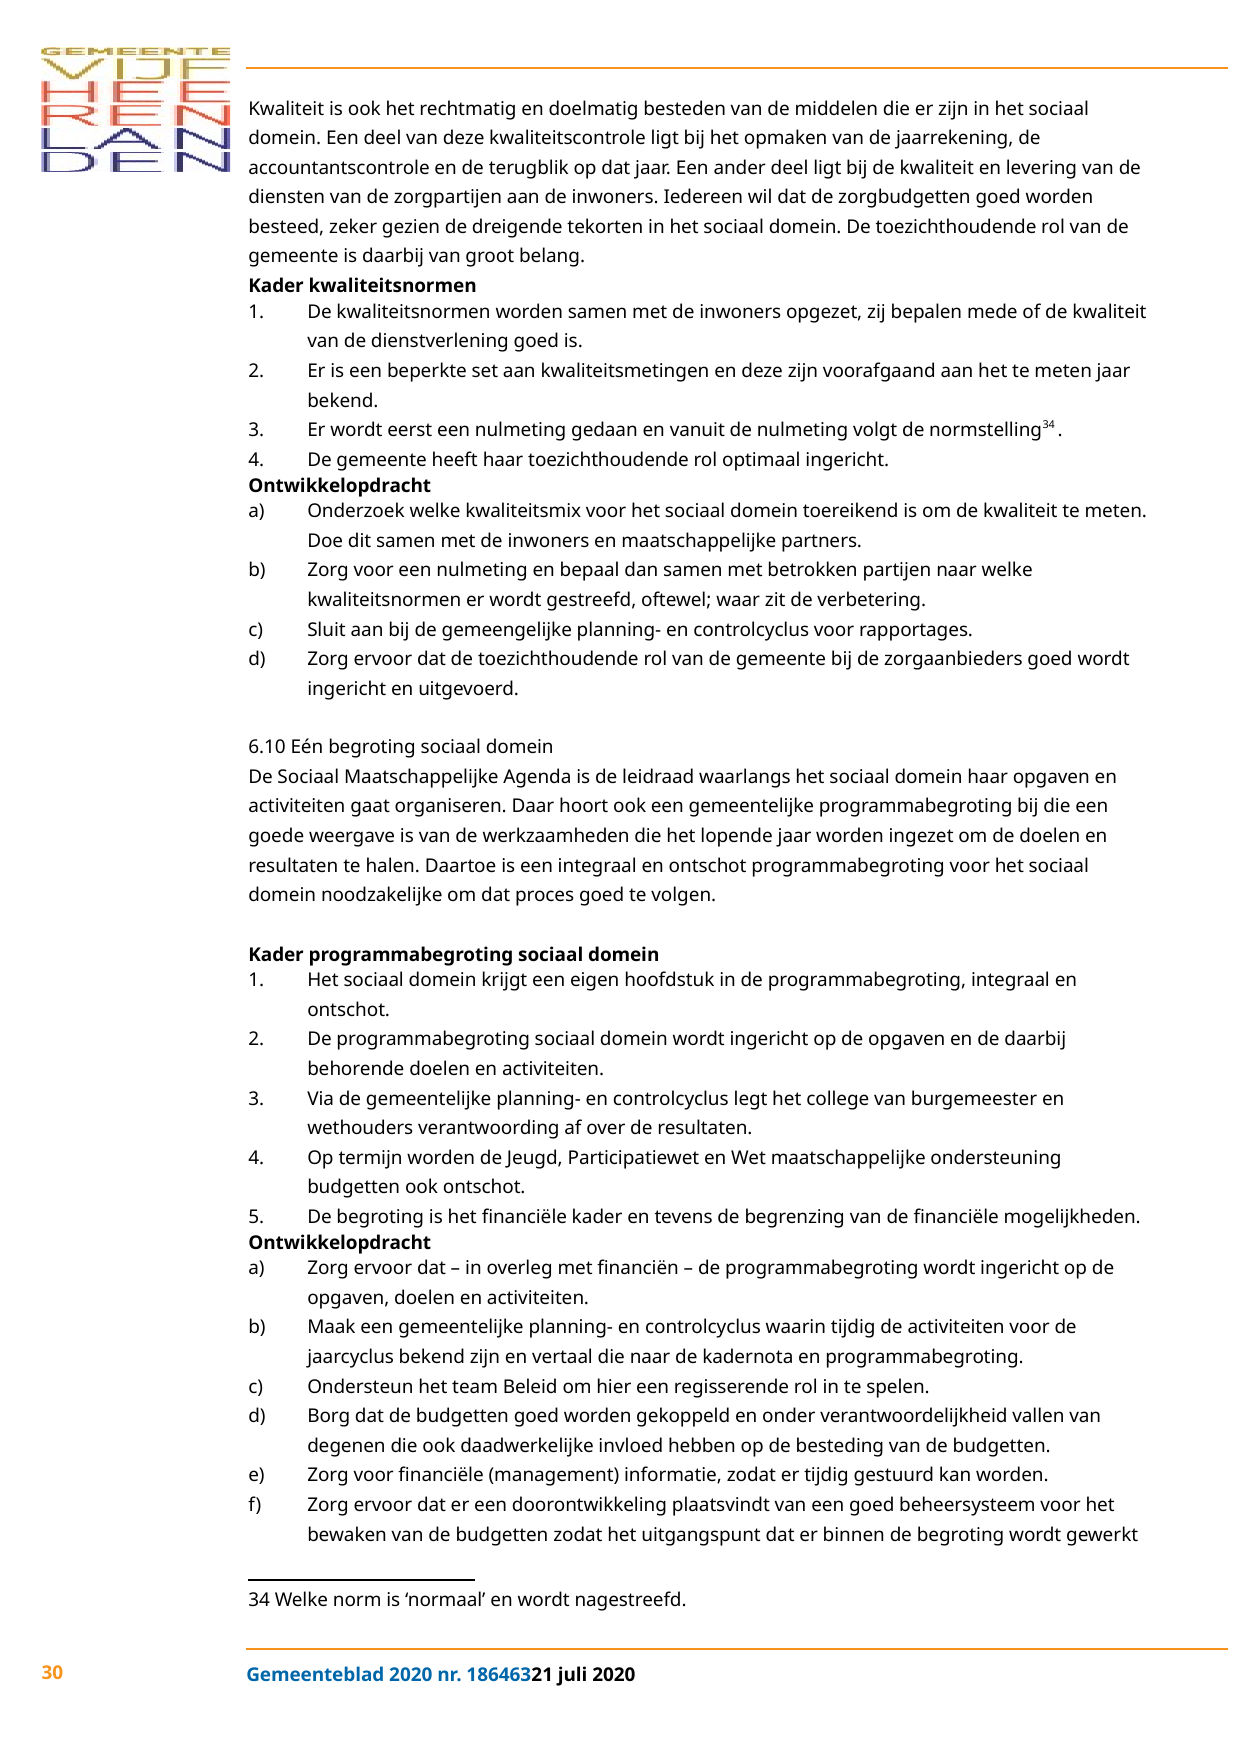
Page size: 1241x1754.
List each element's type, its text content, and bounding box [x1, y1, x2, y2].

text 6.10 Eén begroting sociaal domein [248, 733, 1152, 759]
text Kwaliteit is ook het rechtmatig en doelmatig besteden van de middelen die er zijn in het sociaal domein. Een deel van deze kwaliteitscontrole ligt bij het opmaken van de jaarrekening, de accountantscontrole en de terugblik op dat jaar. Een ander deel ligt bij de kwaliteit en levering van de diensten van de zorgpartijen aan de inwoners. Iedereen wil dat de zorgbudgetten goed worden besteed, zeker gezien de dreigende tekorten in het sociaal domein. De toezichthoudende rol van de gemeente is daarbij van groot belang. [248, 95, 1152, 268]
table_cell Ontwikkelopdracht [248, 472, 1152, 497]
table_header Kader programmabegroting sociaal domein [248, 941, 1152, 966]
table_cell Zorg ervoor dat – in overleg met financiën – de programmabegroting wordt ingericht op de opgaven, doelen en activiteiten. Maak een gemeentelijke planning- en controlcyclus waarin tijdig de activiteiten voor de jaarcyclus bekend zijn en vertaal die naar de kadernota en programmabegroting. Ondersteun het team Beleid om hier een regisserende rol in te spelen. Borg dat de budgetten goed worden gekoppeld en onder verantwoordelijkheid vallen van degenen die ook daadwerkelijke invloed hebben op de besteding van de budgetten. Zorg voor financiële (management) informatie, zodat er tijdig gestuurd kan worden. Zorg ervoor dat er een doorontwikkeling plaatsvindt van een goed beheersysteem voor het bewaken van de budgetten zodat het uitgangspunt dat er binnen de begroting wordt gewerkt [248, 1255, 1152, 1547]
table_cell Onderzoek welke kwaliteitsmix voor het sociaal domein toereikend is om de kwaliteit te meten. Doe dit samen met de inwoners en maatschappelijke partners. Zorg voor een nulmeting en bepaal dan samen met betrokken partijen naar welke kwaliteitsnormen er wordt gestreefd, oftewel; waar zit de verbetering. Sluit aan bij de gemeengelijke planning- en controlcyclus voor rapportages. Zorg ervoor dat de toezichthoudende rol van de gemeente bij de zorgaanbieders goed wordt ingericht en uitgevoerd. [248, 498, 1152, 701]
table_cell Het sociaal domein krijgt een eigen hoofdstuk in de programmabegroting, integraal en ontschot. De programmabegroting sociaal domein wordt ingericht op de opgaven en de daarbij behorende doelen en activiteiten. Via de gemeentelijke planning- en controlcyclus legt het college van burgemeester en wethouders verantwoording af over de resultaten. Op termijn worden de Jeugd, Participatiewet en Wet maatschappelijke ondersteuning budgetten ook ontschot. De begroting is het financiële kader en tevens de begrenzing van de financiële mogelijkheden. [248, 966, 1152, 1229]
table_cell De kwaliteitsnormen worden samen met de inwoners opgezet, zij bepalen mede of de kwaliteit van de dienstverlening goed is. Er is een beperkte set aan kwaliteitsmetingen en deze zijn voorafgaand aan het te meten jaar bekend. Er wordt eerst een nulmeting gedaan en vanuit de nulmeting volgt de normstelling. De gemeente heeft haar toezichthoudende rol optimaal ingericht. [248, 298, 1152, 472]
text De Sociaal Maatschappelijke Agenda is de leidraad waarlangs het sociaal domein haar opgaven en activiteiten gaat organiseren. Daar hoort ook een gemeentelijke programmabegroting bij die een goede weergave is van de werkzaamheden die het lopende jaar worden ingezet om de doelen en resultaten te halen. Daartoe is een integraal en ontschot programmabegroting voor het sociaal domein noodzakelijke om dat proces goed te volgen. [248, 763, 1152, 907]
table_header Kader kwaliteitsnormen [248, 273, 1152, 298]
picture [41, 47, 231, 172]
table_cell Ontwikkelopdracht [248, 1229, 1152, 1254]
